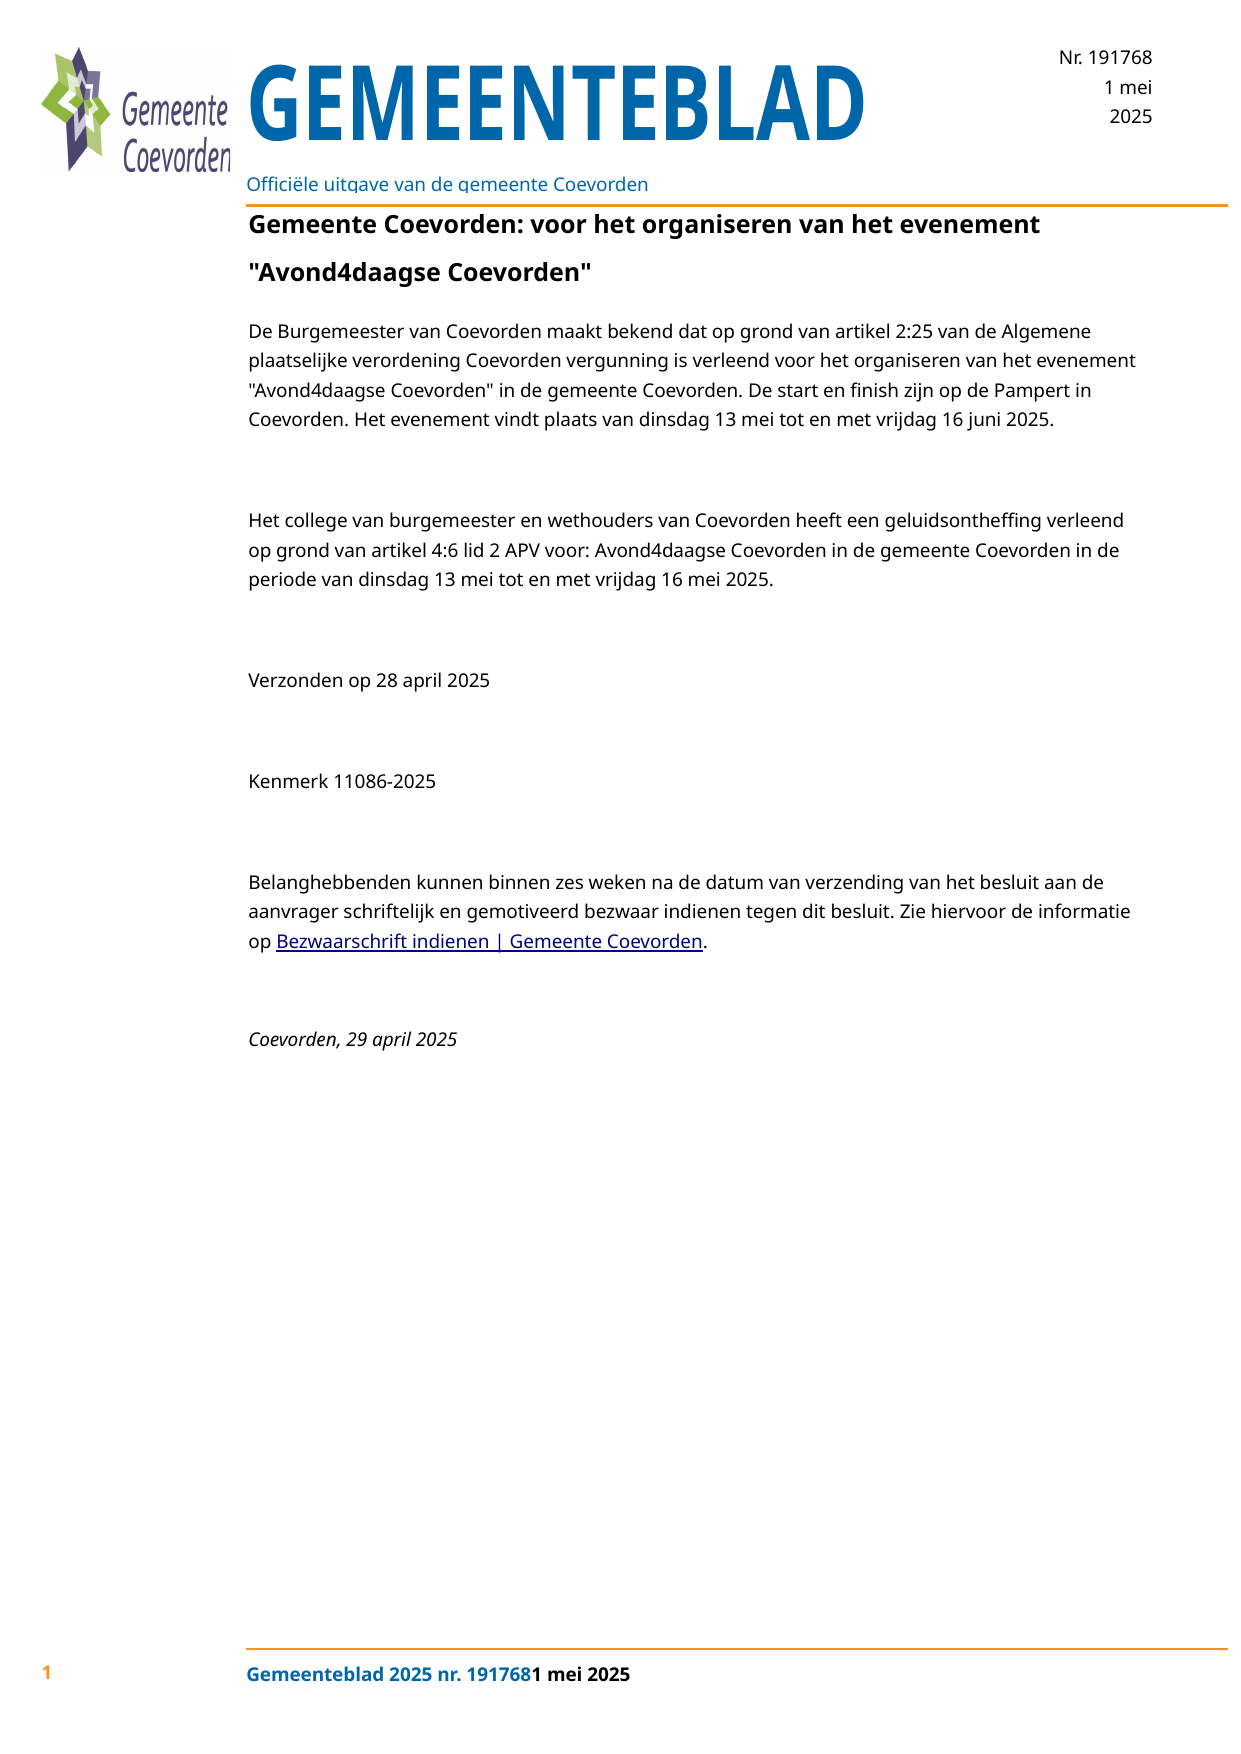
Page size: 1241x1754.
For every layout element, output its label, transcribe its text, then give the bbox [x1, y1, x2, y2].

text Coevorden, 29 april 2025 [248, 1027, 1152, 1052]
text Gemeente Coevorden: voor het organiseren van het evenement "Avond4daagse Coevorden" [248, 207, 1152, 288]
text De Burgemeester van Coevorden maakt bekend dat op grond van artikel 2:25 van de Algemene plaatselijke verordening Coevorden vergunning is verleend voor het organiseren van het evenement "Avond4daagse Coevorden" in de gemeente Coevorden. De start en finish zijn op de Pampert in Coevorden. Het evenement vindt plaats van dinsdag 13 mei tot en met vrijdag 16 juni 2025. [248, 318, 1152, 432]
text Verzonden op 28 april 2025 [248, 667, 1152, 693]
text Belanghebbenden kunnen binnen zes weken na de datum van verzending van het besluit aan de aanvrager schriftelijk en gemotiveerd bezwaar indienen tegen dit besluit. Zie hiervoor de informatie op Bezwaarschrift indienen | Gemeente Coevorden. [248, 869, 1152, 954]
picture [41, 47, 231, 172]
text Het college van burgemeester en wethouders van Coevorden heeft een geluidsontheffing verleend op grond van artikel 4:6 lid 2 APV voor: Avond4daagse Coevorden in de gemeente Coevorden in de periode van dinsdag 13 mei tot en met vrijdag 16 mei 2025. [248, 507, 1152, 592]
text Kenmerk 11086-2025 [248, 768, 1152, 794]
